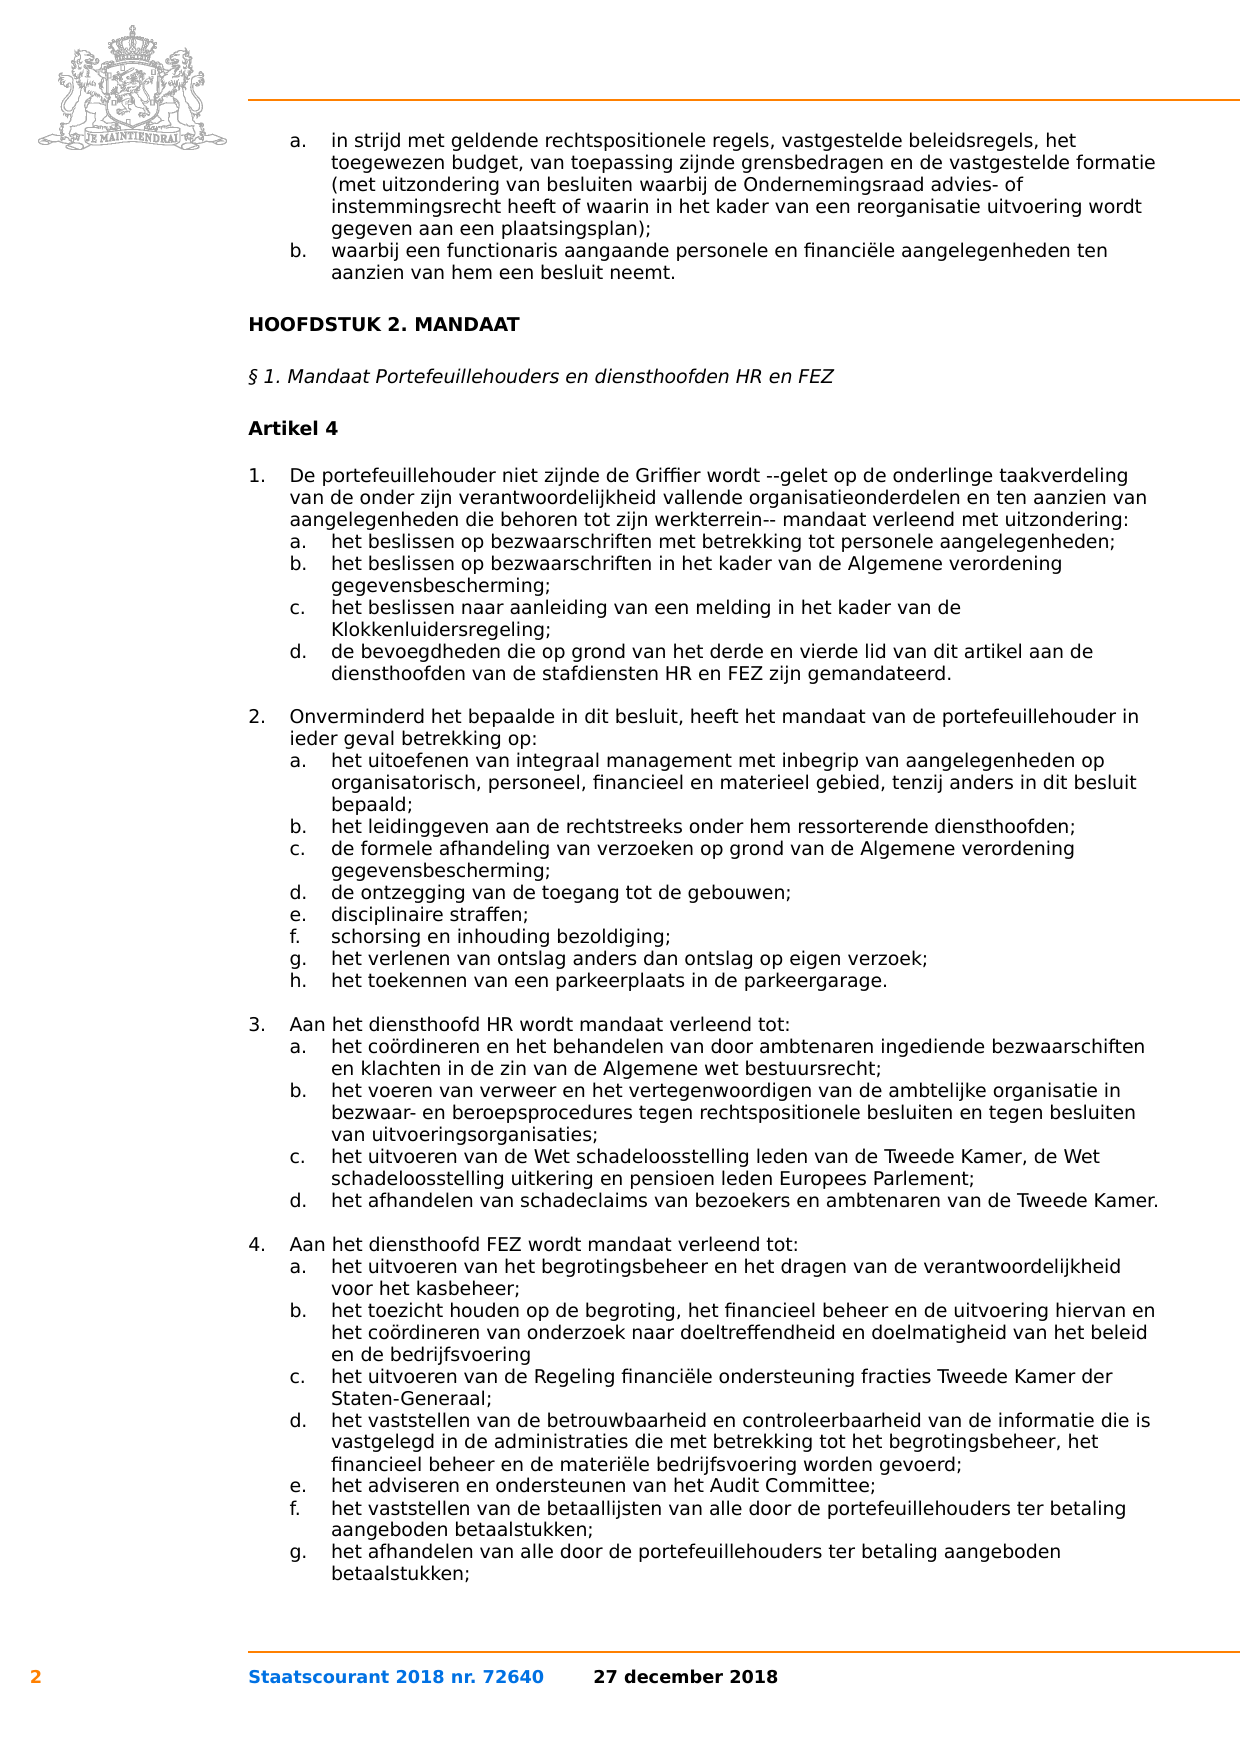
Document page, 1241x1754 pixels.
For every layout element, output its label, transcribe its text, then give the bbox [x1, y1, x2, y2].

text a. in strijd met geldende rechtspositionele regels, vastgestelde beleidsregels, het toegewezen budget, van toepassing zijnde grensbedragen en de vastgestelde formatie (met uitzondering van besluiten waarbij de Ondernemingsraad advies- of instemmingsrecht heeft of waarin in het kader van een reorganisatie uitvoering wordt gegeven aan een plaatsingsplan); [289, 130, 1163, 240]
text f. schorsing en inhouding bezoldiging; [289, 926, 1163, 948]
text c. het uitvoeren van de Wet schadeloosstelling leden van de Tweede Kamer, de Wet schadeloosstelling uitkering en pensioen leden Europees Parlement; [289, 1146, 1163, 1190]
text d. het afhandelen van schadeclaims van bezoekers en ambtenaren van de Tweede Kamer. [289, 1190, 1163, 1212]
text a. het uitoefenen van integraal management met inbegrip van aangelegenheden op organisatorisch, personeel, financieel en materieel gebied, tenzij anders in dit besluit bepaald; [289, 750, 1163, 816]
text 2. Onverminderd het bepaalde in dit besluit, heeft het mandaat van de portefeuillehouder in ieder geval betrekking op: [248, 706, 1163, 750]
text h. het toekennen van een parkeerplaats in de parkeergarage. [289, 970, 1163, 992]
subtitle § 1. Mandaat Portefeuillehouders en diensthoofden HR en FEZ [248, 366, 1163, 388]
text 1. De portefeuillehouder niet zijnde de Griffier wordt --gelet op de onderlinge taakverdeling van de onder zijn verantwoordelijkheid vallende organisatieonderdelen en ten aanzien van aangelegenheden die behoren tot zijn werkterrein-- mandaat verleend met uitzondering: [248, 465, 1163, 531]
text d. het vaststellen van de betrouwbaarheid en controleerbaarheid van de informatie die is vastgelegd in de administraties die met betrekking tot het begrotingsbeheer, het financieel beheer en de materiële bedrijfsvoering worden gevoerd; [289, 1409, 1163, 1475]
text b. het toezicht houden op de begroting, het financieel beheer en de uitvoering hiervan en het coördineren van onderzoek naar doeltreffendheid en doelmatigheid van het beleid en de bedrijfsvoering [289, 1299, 1163, 1366]
text c. de formele afhandeling van verzoeken op grond van de Algemene verordening gegevensbescherming; [289, 838, 1163, 882]
text d. de bevoegdheden die op grond van het derde en vierde lid van dit artikel aan de diensthoofden van de stafdiensten HR en FEZ zijn gemandateerd. [289, 641, 1163, 684]
text a. het coördineren en het behandelen van door ambtenaren ingediende bezwaarschiften en klachten in de zin van de Algemene wet bestuursrecht; [289, 1036, 1163, 1080]
text b. het beslissen op bezwaarschriften in het kader van de Algemene verordening gegevensbescherming; [289, 553, 1163, 597]
text d. de ontzegging van de toegang tot de gebouwen; [289, 882, 1163, 904]
text b. waarbij een functionaris aangaande personele en financiële aangelegenheden ten aanzien van hem een besluit neemt. [289, 240, 1163, 284]
text f. het vaststellen van de betaallijsten van alle door de portefeuillehouders ter betaling aangeboden betaalstukken; [289, 1497, 1163, 1541]
text c. het beslissen naar aanleiding van een melding in het kader van de Klokkenluidersregeling; [289, 597, 1163, 641]
text 4. Aan het diensthoofd FEZ wordt mandaat verleend tot: [248, 1234, 1163, 1256]
subtitle Artikel 4 [248, 418, 1163, 440]
text b. het voeren van verweer en het vertegenwoordigen van de ambtelijke organisatie in bezwaar- en beroepsprocedures tegen rechtspositionele besluiten en tegen besluiten van uitvoeringsorganisaties; [289, 1080, 1163, 1146]
text e. disciplinaire straffen; [289, 904, 1163, 926]
text e. het adviseren en ondersteunen van het Audit Committee; [289, 1475, 1163, 1497]
text a. het uitvoeren van het begrotingsbeheer en het dragen van de verantwoordelijkheid voor het kasbeheer; [289, 1256, 1163, 1299]
text a. het beslissen op bezwaarschriften met betrekking tot personele aangelegenheden; [289, 531, 1163, 553]
picture [38, 25, 227, 150]
text b. het leidinggeven aan de rechtstreeks onder hem ressorterende diensthoofden; [289, 816, 1163, 838]
text c. het uitvoeren van de Regeling financiële ondersteuning fracties Tweede Kamer der Staten-Generaal; [289, 1366, 1163, 1409]
text g. het verlenen van ontslag anders dan ontslag op eigen verzoek; [289, 948, 1163, 970]
text g. het afhandelen van alle door de portefeuillehouders ter betaling aangeboden betaalstukken; [289, 1541, 1163, 1585]
text 3. Aan het diensthoofd HR wordt mandaat verleend tot: [248, 1014, 1163, 1036]
subtitle HOOFDSTUK 2. MANDAAT [248, 314, 1163, 336]
